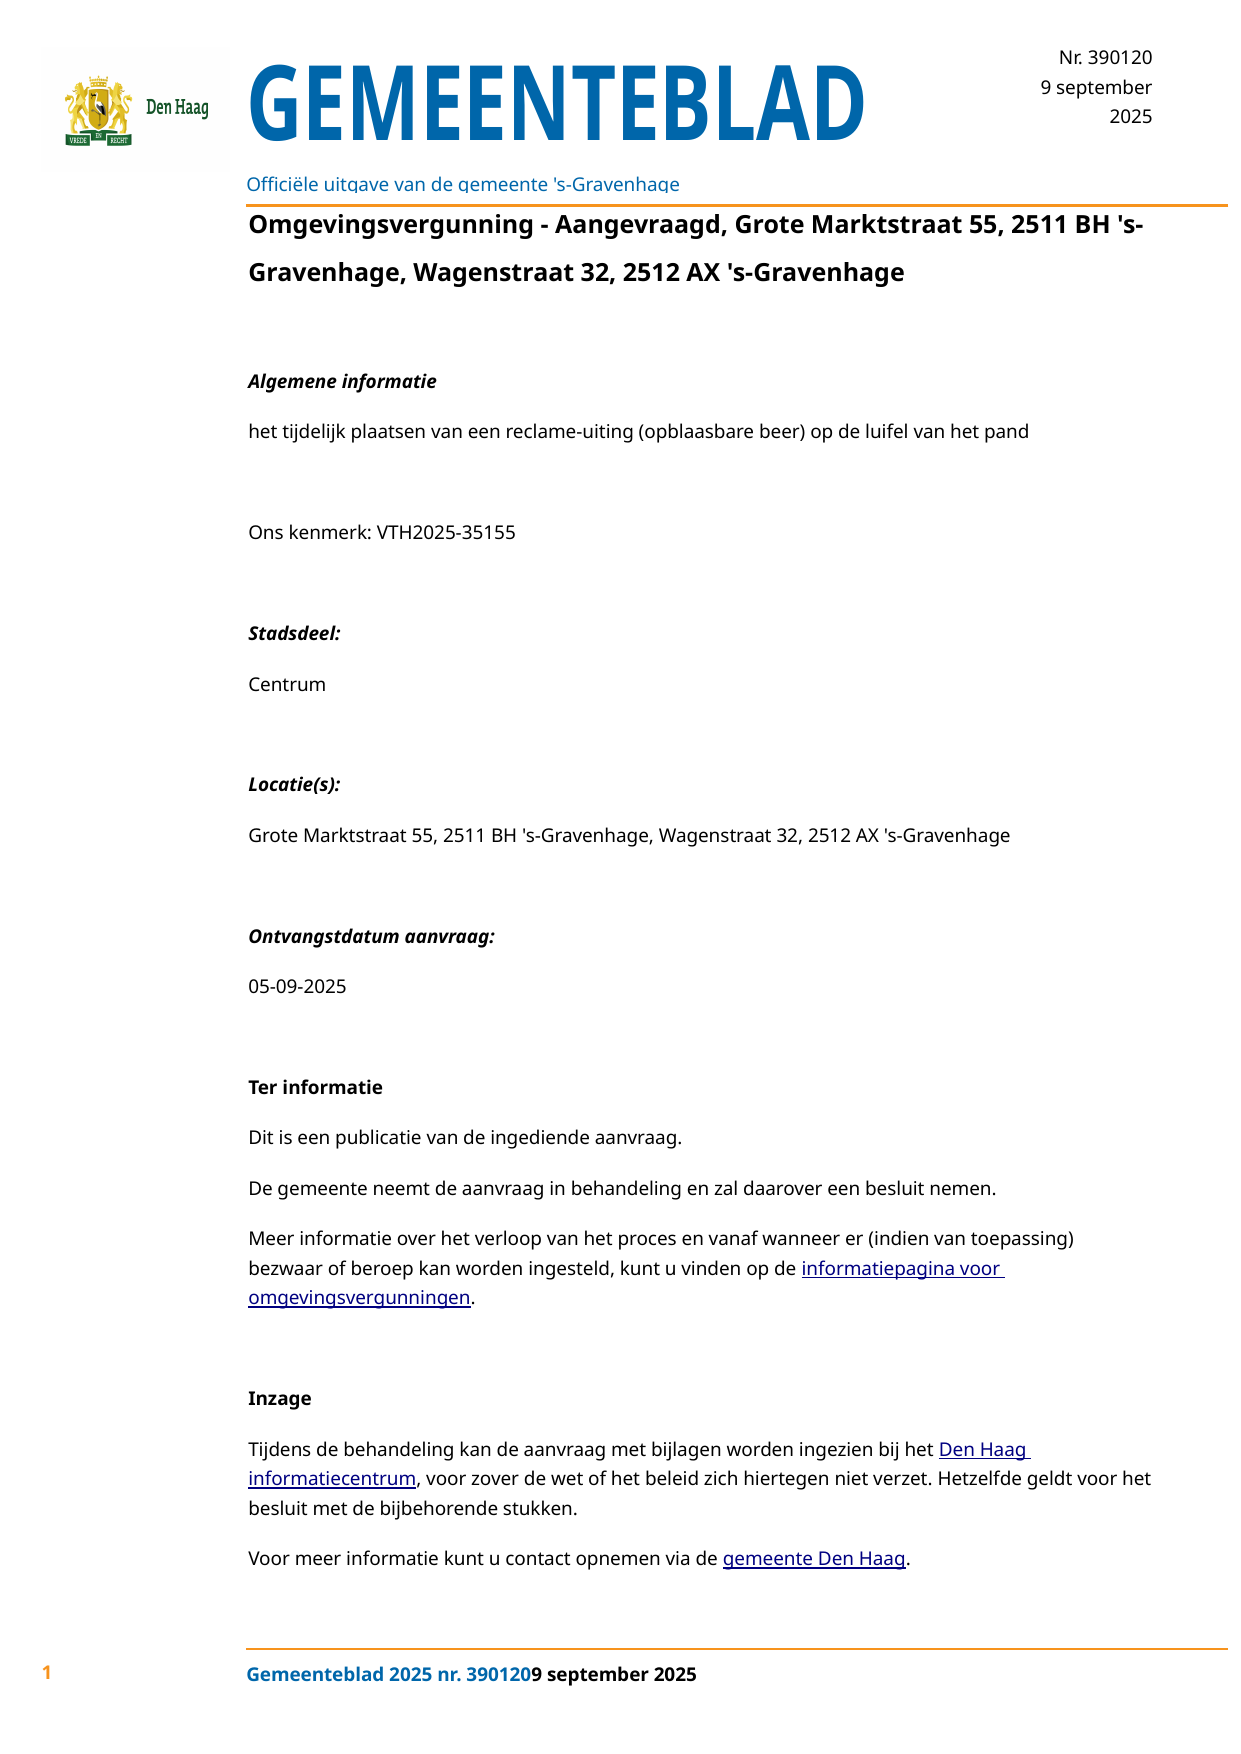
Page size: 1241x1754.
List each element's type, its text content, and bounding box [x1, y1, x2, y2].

text 05-09-2025 [248, 973, 1152, 999]
text Inzage [248, 1385, 1152, 1411]
text Dit is een publicatie van de ingediende aanvraag. [248, 1124, 1152, 1150]
text De gemeente neemt de aanvraag in behandeling en zal daarover een besluit nemen. [248, 1175, 1152, 1201]
text Stadsdeel: [248, 620, 1152, 646]
text Voor meer informatie kunt u contact opnemen via de gemeente Den Haag. [248, 1545, 1152, 1571]
text Grote Marktstraat 55, 2511 BH 's-Gravenhage, Wagenstraat 32, 2512 AX 's-Gravenhage [248, 822, 1152, 848]
text Centrum [248, 671, 1152, 697]
text het tijdelijk plaatsen van een reclame-uiting (opblaasbare beer) op de luifel van het pand [248, 419, 1152, 444]
text Omgevingsvergunning - Aangevraagd, Grote Marktstraat 55, 2511 BH 's-Gravenhage, Wagenstraat 32, 2512 AX 's-Gravenhage [248, 207, 1152, 288]
text Algemene informatie [248, 368, 1152, 394]
text Ter informatie [248, 1074, 1152, 1100]
text Locatie(s): [248, 772, 1152, 797]
picture [41, 47, 231, 172]
text Ontvangstdatum aanvraag: [248, 923, 1152, 949]
text Tijdens de behandeling kan de aanvraag met bijlagen worden ingezien bij het Den Haag informatiecentrum, voor zover de wet of het beleid zich hiertegen niet verzet. Hetzelfde geldt voor het besluit met de bijbehorende stukken. [248, 1436, 1152, 1521]
text Ons kenmerk: VTH2025-35155 [248, 519, 1152, 545]
text Meer informatie over het verloop van het proces en vanaf wanneer er (indien van toepassing) bezwaar of beroep kan worden ingesteld, kunt u vinden op de informatiepagina voor omgevingsvergunningen. [248, 1225, 1152, 1310]
